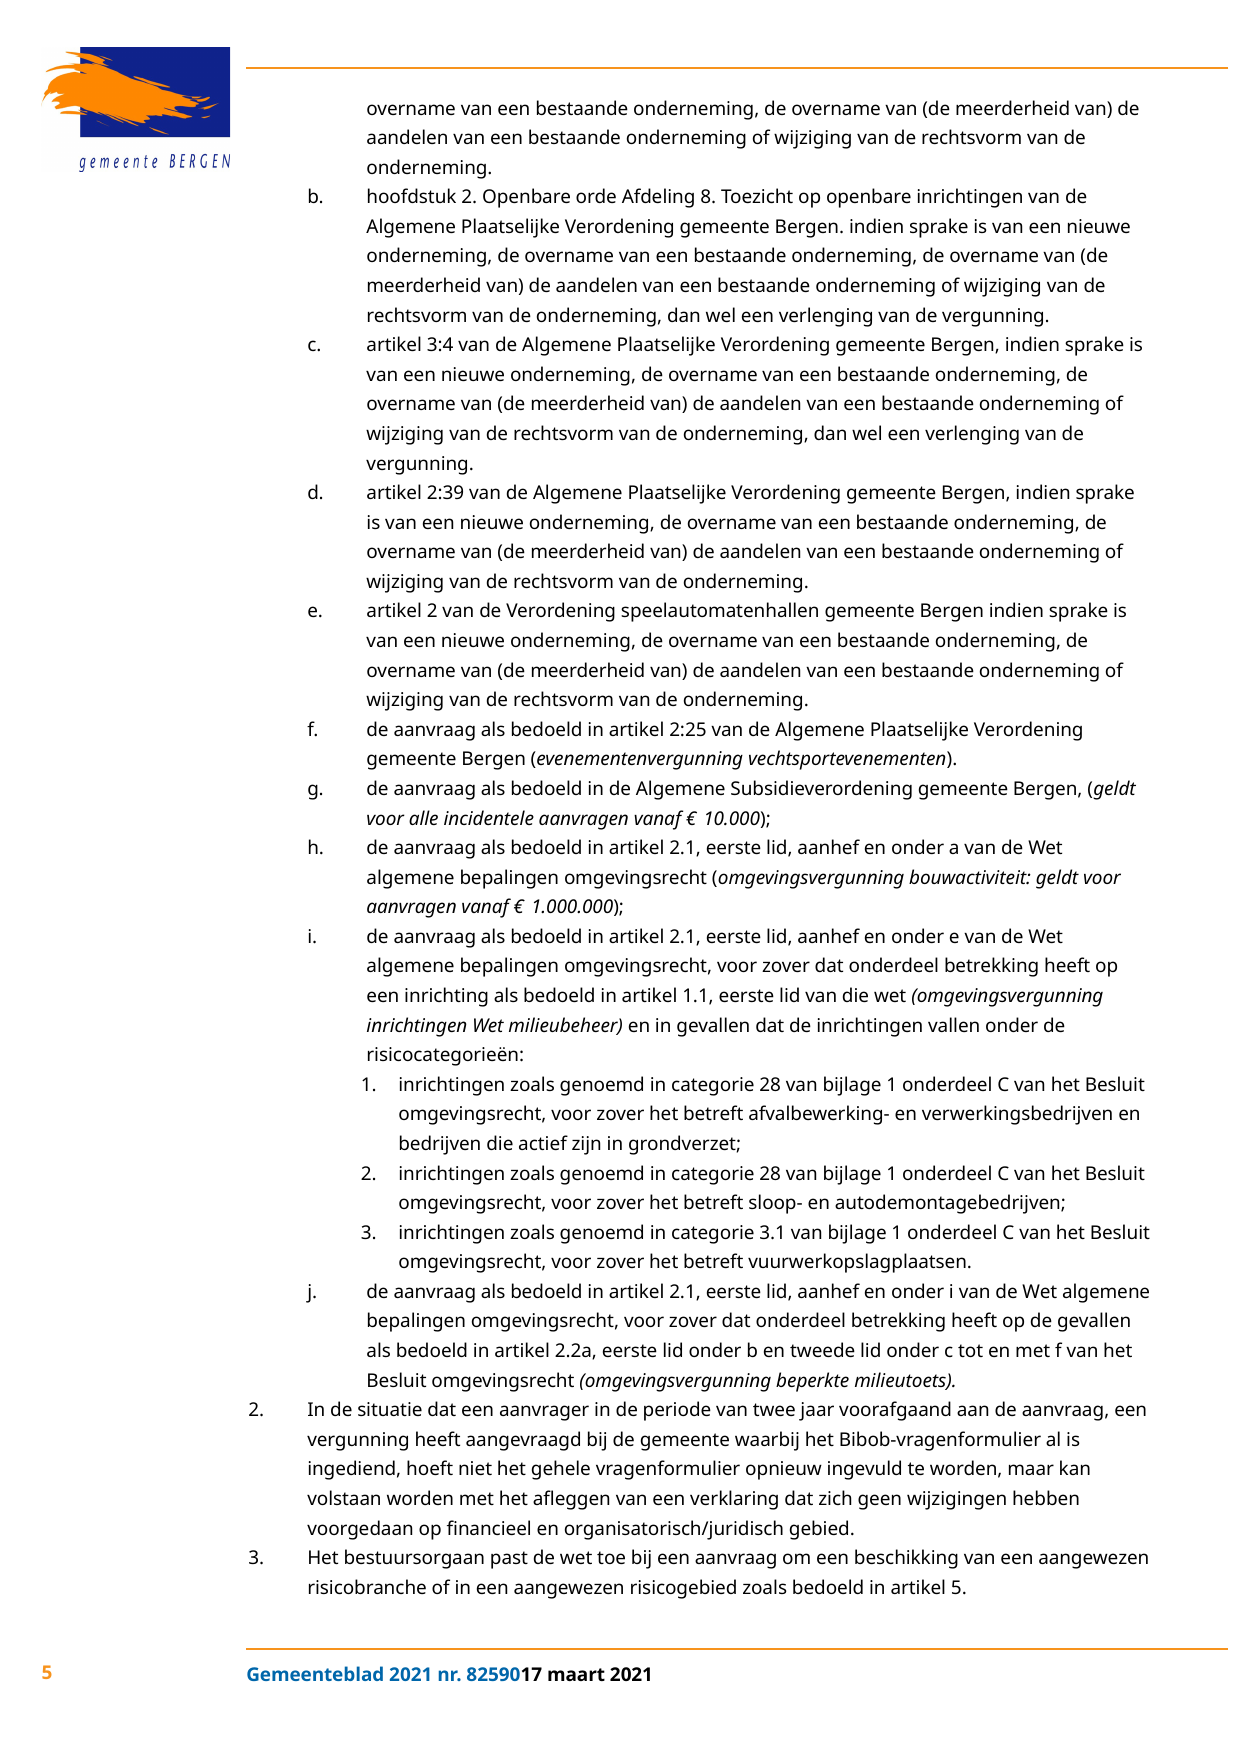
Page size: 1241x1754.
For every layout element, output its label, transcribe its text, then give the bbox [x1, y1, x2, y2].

list Het bestuursorgaan past de wet toe bij een aanvraag om een beschikking van een aangewezen risicobranche of in een aangewezen risicogebied zoals bedoeld in artikel 5. [248, 1544, 1152, 1600]
list artikel 3:4 van de Algemene Plaatselijke Verordening gemeente Bergen, indien sprake is van een nieuwe onderneming, de overname van een bestaande onderneming, de overname van (de meerderheid van) de aandelen van een bestaande onderneming of wijziging van de rechtsvorm van de onderneming, dan wel een verlenging van de vergunning. [307, 331, 1152, 476]
list de aanvraag als bedoeld in artikel 2.1, eerste lid, aanhef en onder i van de Wet algemene bepalingen omgevingsrecht, voor zover dat onderdeel betrekking heeft op de gevallen als bedoeld in artikel 2.2a, eerste lid onder b en tweede lid onder c tot en met f van het Besluit omgevingsrecht (omgevingsvergunning beperkte milieutoets). [307, 1278, 1152, 1393]
list de aanvraag als bedoeld in artikel 2.1, eerste lid, aanhef en onder e van de Wet algemene bepalingen omgevingsrecht, voor zover dat onderdeel betrekking heeft op een inrichting als bedoeld in artikel 1.1, eerste lid van die wet (omgevingsvergunning inrichtingen Wet milieubeheer) en in gevallen dat de inrichtingen vallen onder de risicocategorieën: [307, 923, 1152, 1067]
list In de situatie dat een aanvrager in de periode van twee jaar voorafgaand aan de aanvraag, een vergunning heeft aangevraagd bij de gemeente waarbij het Bibob-vragenformulier al is ingediend, hoeft niet het gehele vragenformulier opnieuw ingevuld te worden, maar kan volstaan worden met het afleggen van een verklaring dat zich geen wijzigingen hebben voorgedaan op financieel en organisatorisch/juridisch gebied. [248, 1396, 1152, 1541]
list inrichtingen zoals genoemd in categorie 28 van bijlage 1 onderdeel C van het Besluit omgevingsrecht, voor zover het betreft afvalbewerking- en verwerkingsbedrijven en bedrijven die actief zijn in grondverzet; [361, 1071, 1152, 1156]
list artikel 2:39 van de Algemene Plaatselijke Verordening gemeente Bergen, indien sprake is van een nieuwe onderneming, de overname van een bestaande onderneming, de overname van (de meerderheid van) de aandelen van een bestaande onderneming of wijziging van de rechtsvorm van de onderneming. [307, 479, 1152, 594]
list overname van een bestaande onderneming, de overname van (de meerderheid van) de aandelen van een bestaande onderneming of wijziging van de rechtsvorm van de onderneming. [307, 95, 1152, 180]
list inrichtingen zoals genoemd in categorie 28 van bijlage 1 onderdeel C van het Besluit omgevingsrecht, voor zover het betreft sloop- en autodemontagebedrijven; [361, 1160, 1152, 1215]
picture [41, 47, 231, 172]
list de aanvraag als bedoeld in de Algemene Subsidieverordening gemeente Bergen, (geldt voor alle incidentele aanvragen vanaf € 10.000); [307, 775, 1152, 831]
list hoofdstuk 2. Openbare orde Afdeling 8. Toezicht op openbare inrichtingen van de Algemene Plaatselijke Verordening gemeente Bergen. indien sprake is van een nieuwe onderneming, de overname van een bestaande onderneming, de overname van (de meerderheid van) de aandelen van een bestaande onderneming of wijziging van de rechtsvorm van de onderneming, dan wel een verlenging van de vergunning. [307, 183, 1152, 328]
list inrichtingen zoals genoemd in categorie 3.1 van bijlage 1 onderdeel C van het Besluit omgevingsrecht, voor zover het betreft vuurwerkopslagplaatsen. [361, 1219, 1152, 1274]
list artikel 2 van de Verordening speelautomatenhallen gemeente Bergen indien sprake is van een nieuwe onderneming, de overname van een bestaande onderneming, de overname van (de meerderheid van) de aandelen van een bestaande onderneming of wijziging van de rechtsvorm van de onderneming. [307, 598, 1152, 712]
list de aanvraag als bedoeld in artikel 2:25 van de Algemene Plaatselijke Verordening gemeente Bergen (evenementenvergunning vechtsportevenementen). [307, 716, 1152, 771]
list de aanvraag als bedoeld in artikel 2.1, eerste lid, aanhef en onder a van de Wet algemene bepalingen omgevingsrecht (omgevingsvergunning bouwactiviteit: geldt voor aanvragen vanaf € 1.000.000); [307, 834, 1152, 919]
